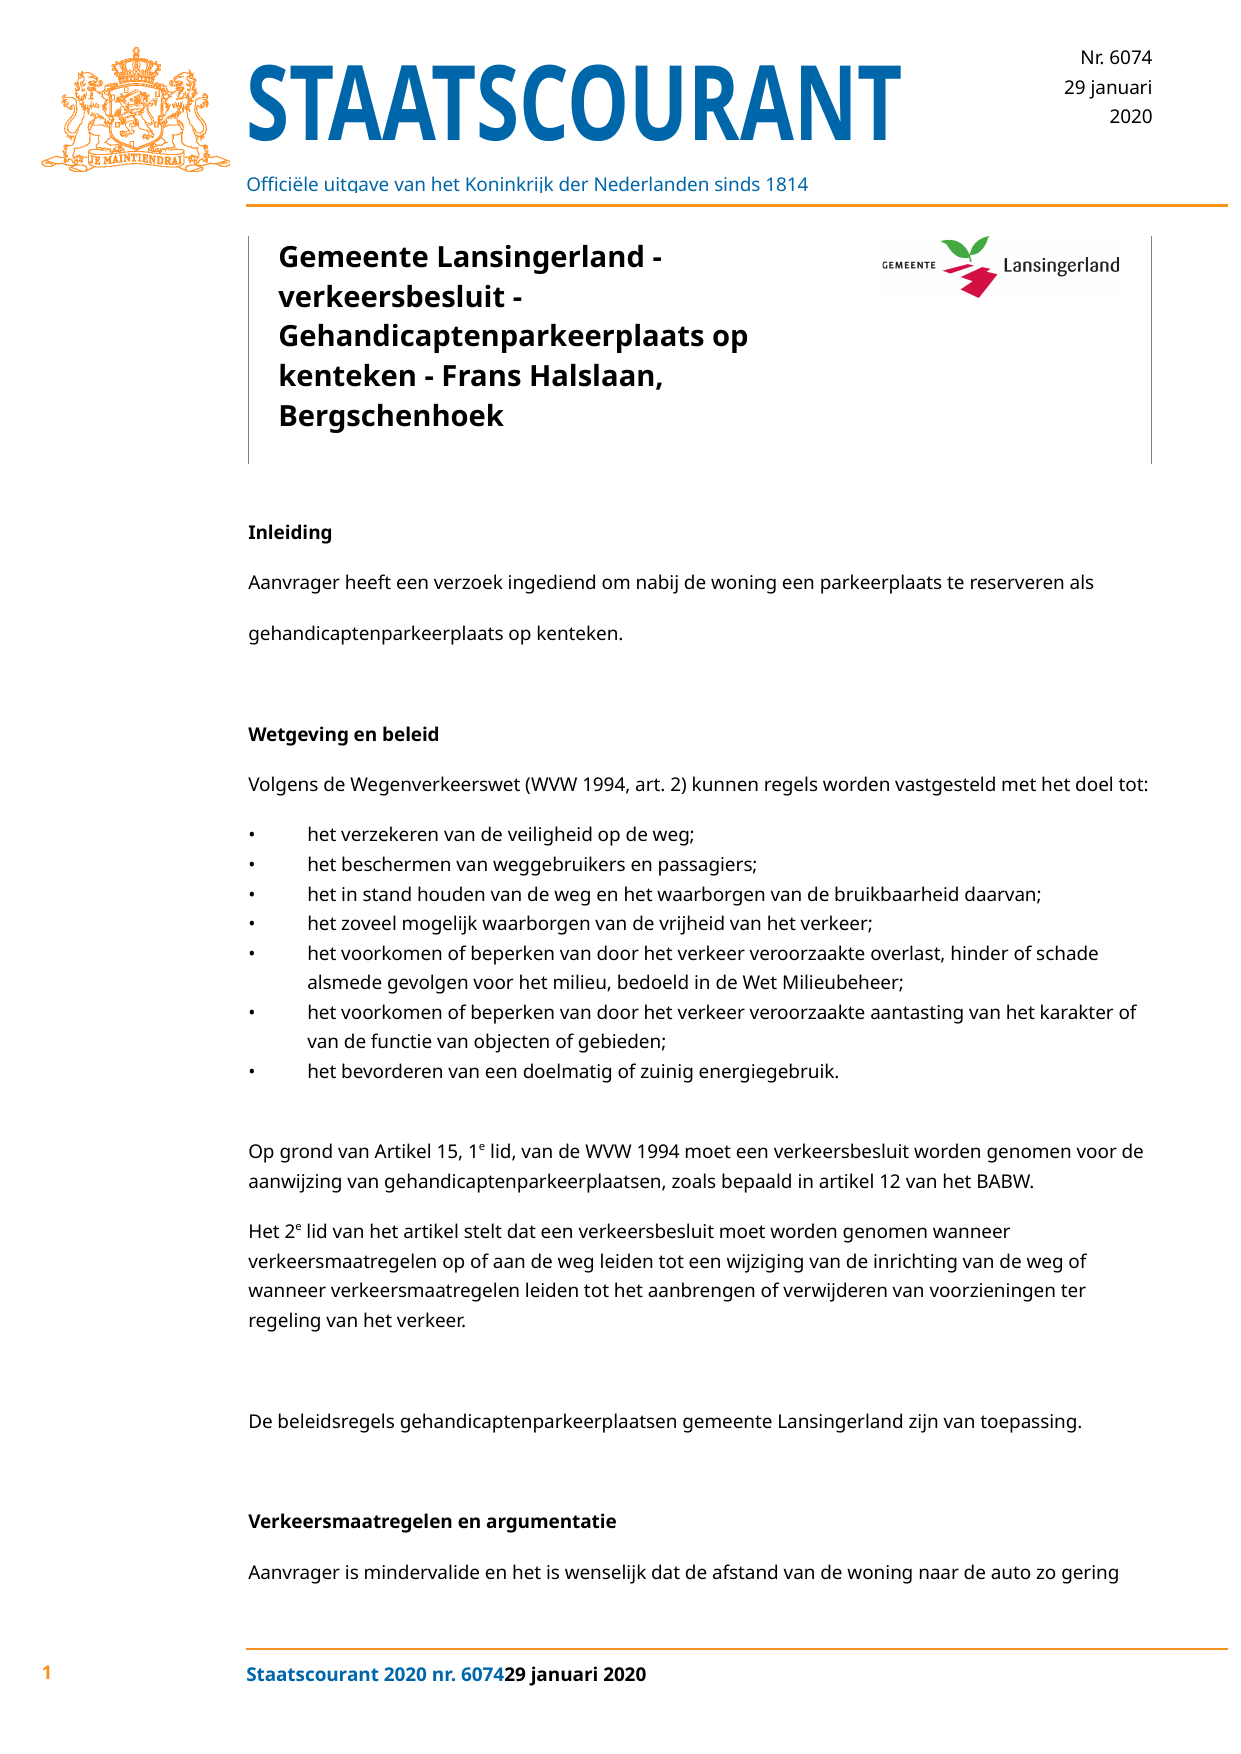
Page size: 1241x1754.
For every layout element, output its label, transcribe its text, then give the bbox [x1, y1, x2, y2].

text De beleidsregels gehandicaptenparkeerplaatsen gemeente Lansingerland zijn van toepassing. [248, 1408, 1152, 1433]
list het zoveel mogelijk waarborgen van de vrijheid van het verkeer; [248, 910, 1152, 936]
list het in stand houden van de weg en het waarborgen van de bruikbaarheid daarvan; [248, 881, 1152, 906]
table_header Gemeente Lansingerland - verkeersbesluit - Gehandicaptenparkeerplaats op kenteken - Frans Halslaan, Bergschenhoek [249, 236, 850, 464]
text Volgens de Wegenverkeerswet (WVW 1994, art. 2) kunnen regels worden vastgesteld met het doel tot: [248, 771, 1152, 797]
text gehandicaptenparkeerplaats op kenteken. [248, 620, 1152, 646]
list het voorkomen of beperken van door het verkeer veroorzaakte overlast, hinder of schade alsmede gevolgen voor het milieu, bedoeld in de Wet Milieubeheer; [248, 940, 1152, 995]
picture [41, 47, 231, 172]
text Aanvrager heeft een verzoek ingediend om nabij de woning een parkeerplaats te reserveren als [248, 569, 1152, 595]
text Verkeersmaatregelen en argumentatie [248, 1509, 1152, 1534]
table_header [850, 236, 1151, 464]
list het voorkomen of beperken van door het verkeer veroorzaakte aantasting van het karakter of van de functie van objecten of gebieden; [248, 999, 1152, 1054]
list het bevorderen van een doelmatig of zuinig energiegebruik. [248, 1058, 1152, 1084]
list het beschermen van weggebruikers en passagiers; [248, 851, 1152, 877]
picture [882, 236, 1119, 298]
list het verzekeren van de veiligheid op de weg; [248, 822, 1152, 847]
text Op grond van Artikel 15, 1e lid, van de WVW 1994 moet een verkeersbesluit worden genomen voor de aanwijzing van gehandicaptenparkeerplaatsen, zoals bepaald in artikel 12 van het BABW. [248, 1138, 1152, 1193]
text Inleiding [248, 519, 1152, 545]
text Aanvrager is mindervalide en het is wenselijk dat de afstand van de woning naar de auto zo gering [248, 1559, 1152, 1585]
text Wetgeving en beleid [248, 721, 1152, 746]
text Het 2e lid van het artikel stelt dat een verkeersbesluit moet worden genomen wanneer verkeersmaatregelen op of aan de weg leiden tot een wijziging van de inrichting van de weg of wanneer verkeersmaatregelen leiden tot het aanbrengen of verwijderen van voorzieningen ter regeling van het verkeer. [248, 1218, 1152, 1333]
